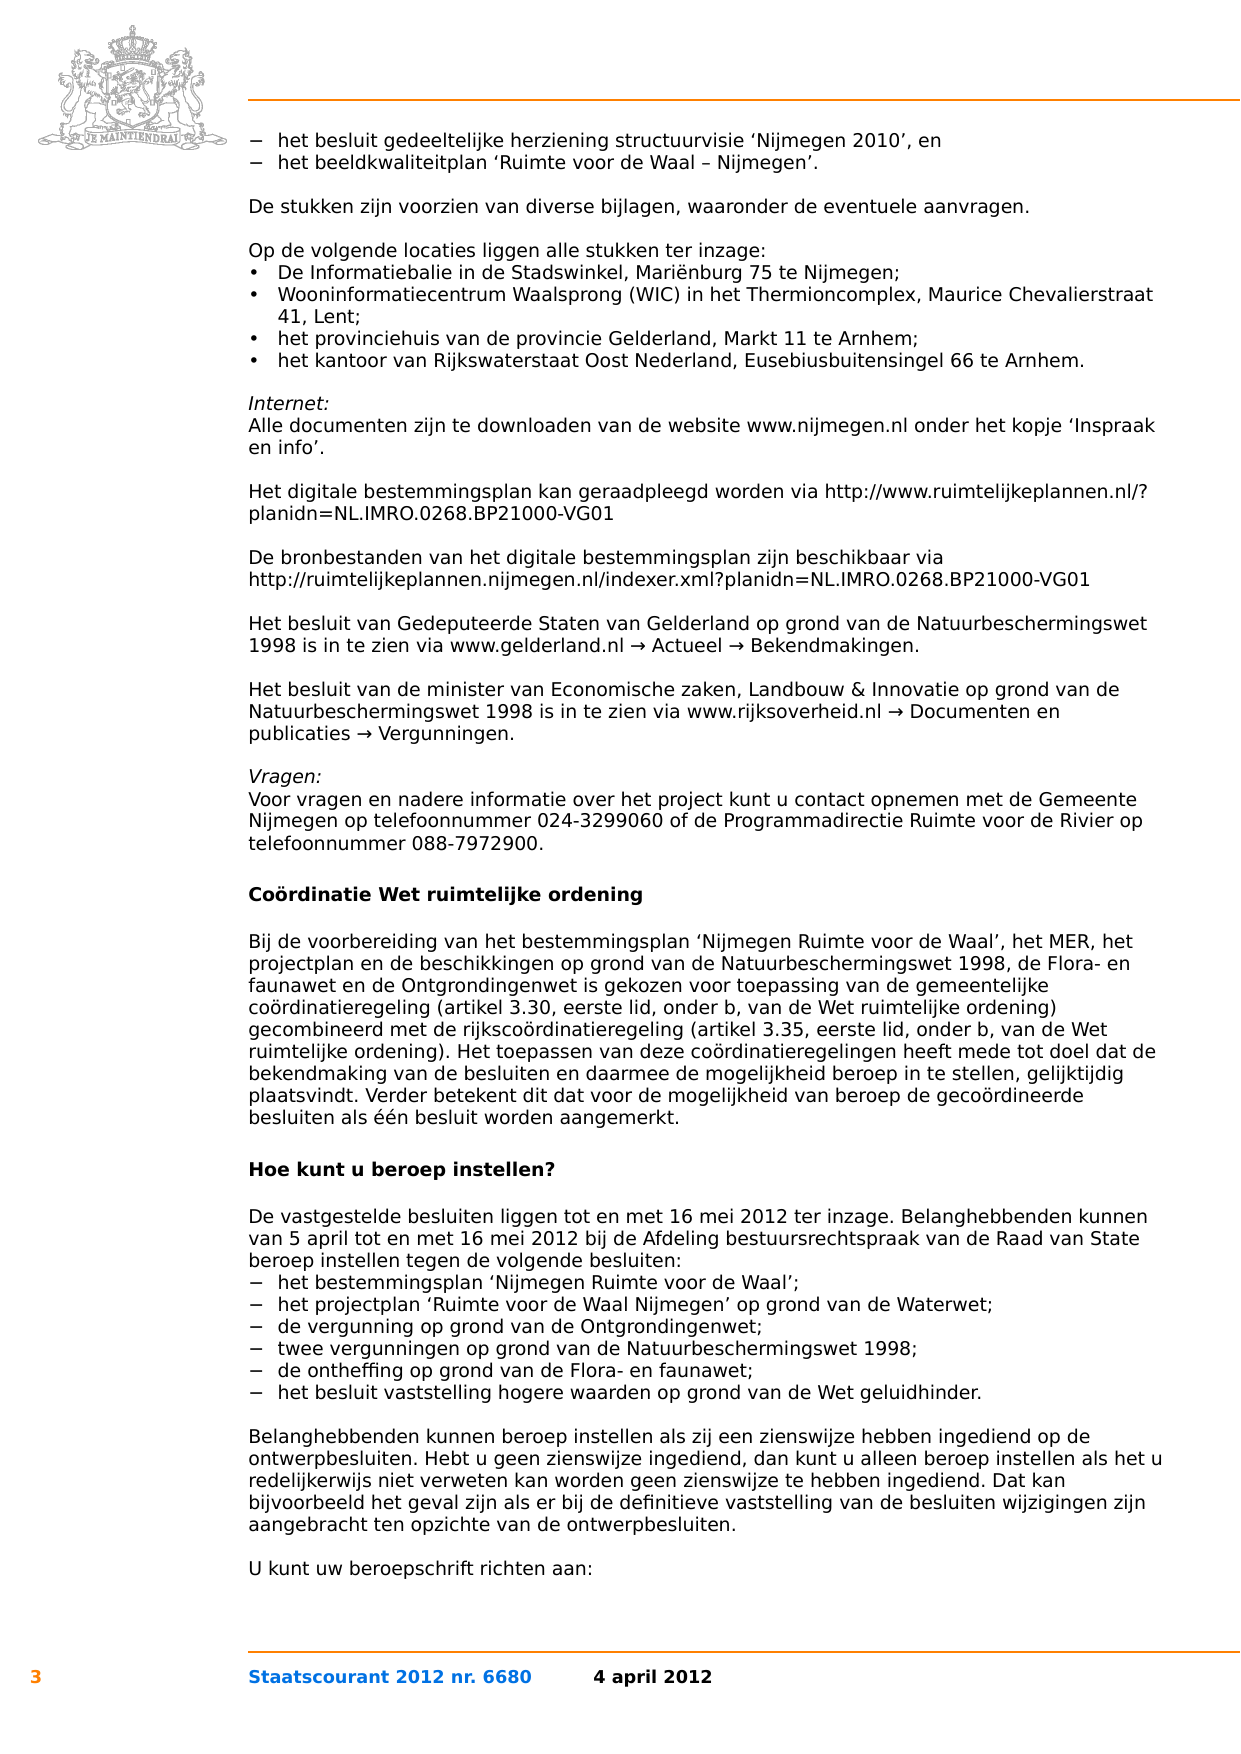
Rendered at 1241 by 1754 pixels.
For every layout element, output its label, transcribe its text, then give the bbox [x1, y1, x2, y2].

text Het besluit van Gedeputeerde Staten van Gelderland op grond van de Natuurbeschermingswet 1998 is in te zien via www.gelderland.nl → Actueel → Bekendmakingen. [248, 613, 1163, 657]
text U kunt uw beroepschrift richten aan: [248, 1558, 1163, 1579]
text Internet: [248, 393, 1163, 415]
text Op de volgende locaties liggen alle stukken ter inzage: [248, 239, 1163, 262]
text Bij de voorbereiding van het bestemmingsplan ‘Nijmegen Ruimte voor de Waal’, het MER, het projectplan en de beschikkingen op grond van de Natuurbeschermingswet 1998, de Flora- en faunawet en de Ontgrondingenwet is gekozen voor toepassing van de gemeentelijke coördinatieregeling (artikel 3.30, eerste lid, onder b, van de Wet ruimtelijke ordening) gecombineerd met de rijkscoördinatieregeling (artikel 3.35, eerste lid, onder b, van de Wet ruimtelijke ordening). Het toepassen van deze coördinatieregelingen heeft mede tot doel dat de bekendmaking van de besluiten en daarmee de mogelijkheid beroep in te stellen, gelijktijdig plaatsvindt. Verder betekent dit dat voor de mogelijkheid van beroep de gecoördineerde besluiten als één besluit worden aangemerkt. [248, 931, 1163, 1129]
text • De Informatiebalie in de Stadswinkel, Mariënburg 75 te Nijmegen; [248, 262, 1163, 283]
text − de vergunning op grond van de Ontgrondingenwet; [248, 1316, 1163, 1338]
subtitle Coördinatie Wet ruimtelijke ordening [248, 884, 1163, 906]
text − het projectplan ‘Ruimte voor de Waal Nijmegen’ op grond van de Waterwet; [248, 1294, 1163, 1316]
text • het kantoor van Rijkswaterstaat Oost Nederland, Eusebiusbuitensingel 66 te Arnhem. [248, 349, 1163, 371]
text De vastgestelde besluiten liggen tot en met 16 mei 2012 ter inzage. Belanghebbenden kunnen van 5 april tot en met 16 mei 2012 bij de Afdeling bestuursrechtspraak van de Raad van State beroep instellen tegen de volgende besluiten: [248, 1206, 1163, 1272]
text Voor vragen en nadere informatie over het project kunt u contact opnemen met de Gemeente Nijmegen op telefoonnummer 024-3299060 of de Programmadirectie Ruimte voor de Rivier op telefoonnummer 088-7972900. [248, 788, 1163, 854]
text De stukken zijn voorzien van diverse bijlagen, waaronder de eventuele aanvragen. [248, 196, 1163, 218]
text Alle documenten zijn te downloaden van de website www.nijmegen.nl onder het kopje ‘Inspraak en info’. [248, 415, 1163, 459]
text − de ontheffing op grond van de Flora- en faunawet; [248, 1360, 1163, 1382]
text De bronbestanden van het digitale bestemmingsplan zijn beschikbaar via http://ruimtelijkeplannen.nijmegen.nl/indexer.xml?planidn=NL.IMRO.0268.BP21000-VG01 [248, 547, 1163, 591]
text Belanghebbenden kunnen beroep instellen als zij een zienswijze hebben ingediend op de ontwerpbesluiten. Hebt u geen zienswijze ingediend, dan kunt u alleen beroep instellen als het u redelijkerwijs niet verweten kan worden geen zienswijze te hebben ingediend. Dat kan bijvoorbeeld het geval zijn als er bij de definitieve vaststelling van de besluiten wijzigingen zijn aangebracht ten opzichte van de ontwerpbesluiten. [248, 1426, 1163, 1536]
text − het besluit gedeeltelijke herziening structuurvisie ‘Nijmegen 2010’, en [248, 130, 1163, 152]
text − het beeldkwaliteitplan ‘Ruimte voor de Waal – Nijmegen’. [248, 152, 1163, 174]
text Vragen: [248, 766, 1163, 788]
text Het digitale bestemmingsplan kan geraadpleegd worden via http://www.ruimtelijkeplannen.nl/?planidn=NL.IMRO.0268.BP21000-VG01 [248, 481, 1163, 525]
text • Wooninformatiecentrum Waalsprong (WIC) in het Thermioncomplex, Maurice Chevalierstraat 41, Lent; [248, 283, 1163, 327]
text − het besluit vaststelling hogere waarden op grond van de Wet geluidhinder. [248, 1382, 1163, 1404]
text Het besluit van de minister van Economische zaken, Landbouw & Innovatie op grond van de Natuurbeschermingswet 1998 is in te zien via www.rijksoverheid.nl → Documenten en publicaties → Vergunningen. [248, 679, 1163, 744]
text − het bestemmingsplan ‘Nijmegen Ruimte voor de Waal’; [248, 1272, 1163, 1294]
text • het provinciehuis van de provincie Gelderland, Markt 11 te Arnhem; [248, 327, 1163, 349]
text − twee vergunningen op grond van de Natuurbeschermingswet 1998; [248, 1338, 1163, 1360]
subtitle Hoe kunt u beroep instellen? [248, 1159, 1163, 1181]
picture [38, 25, 227, 150]
